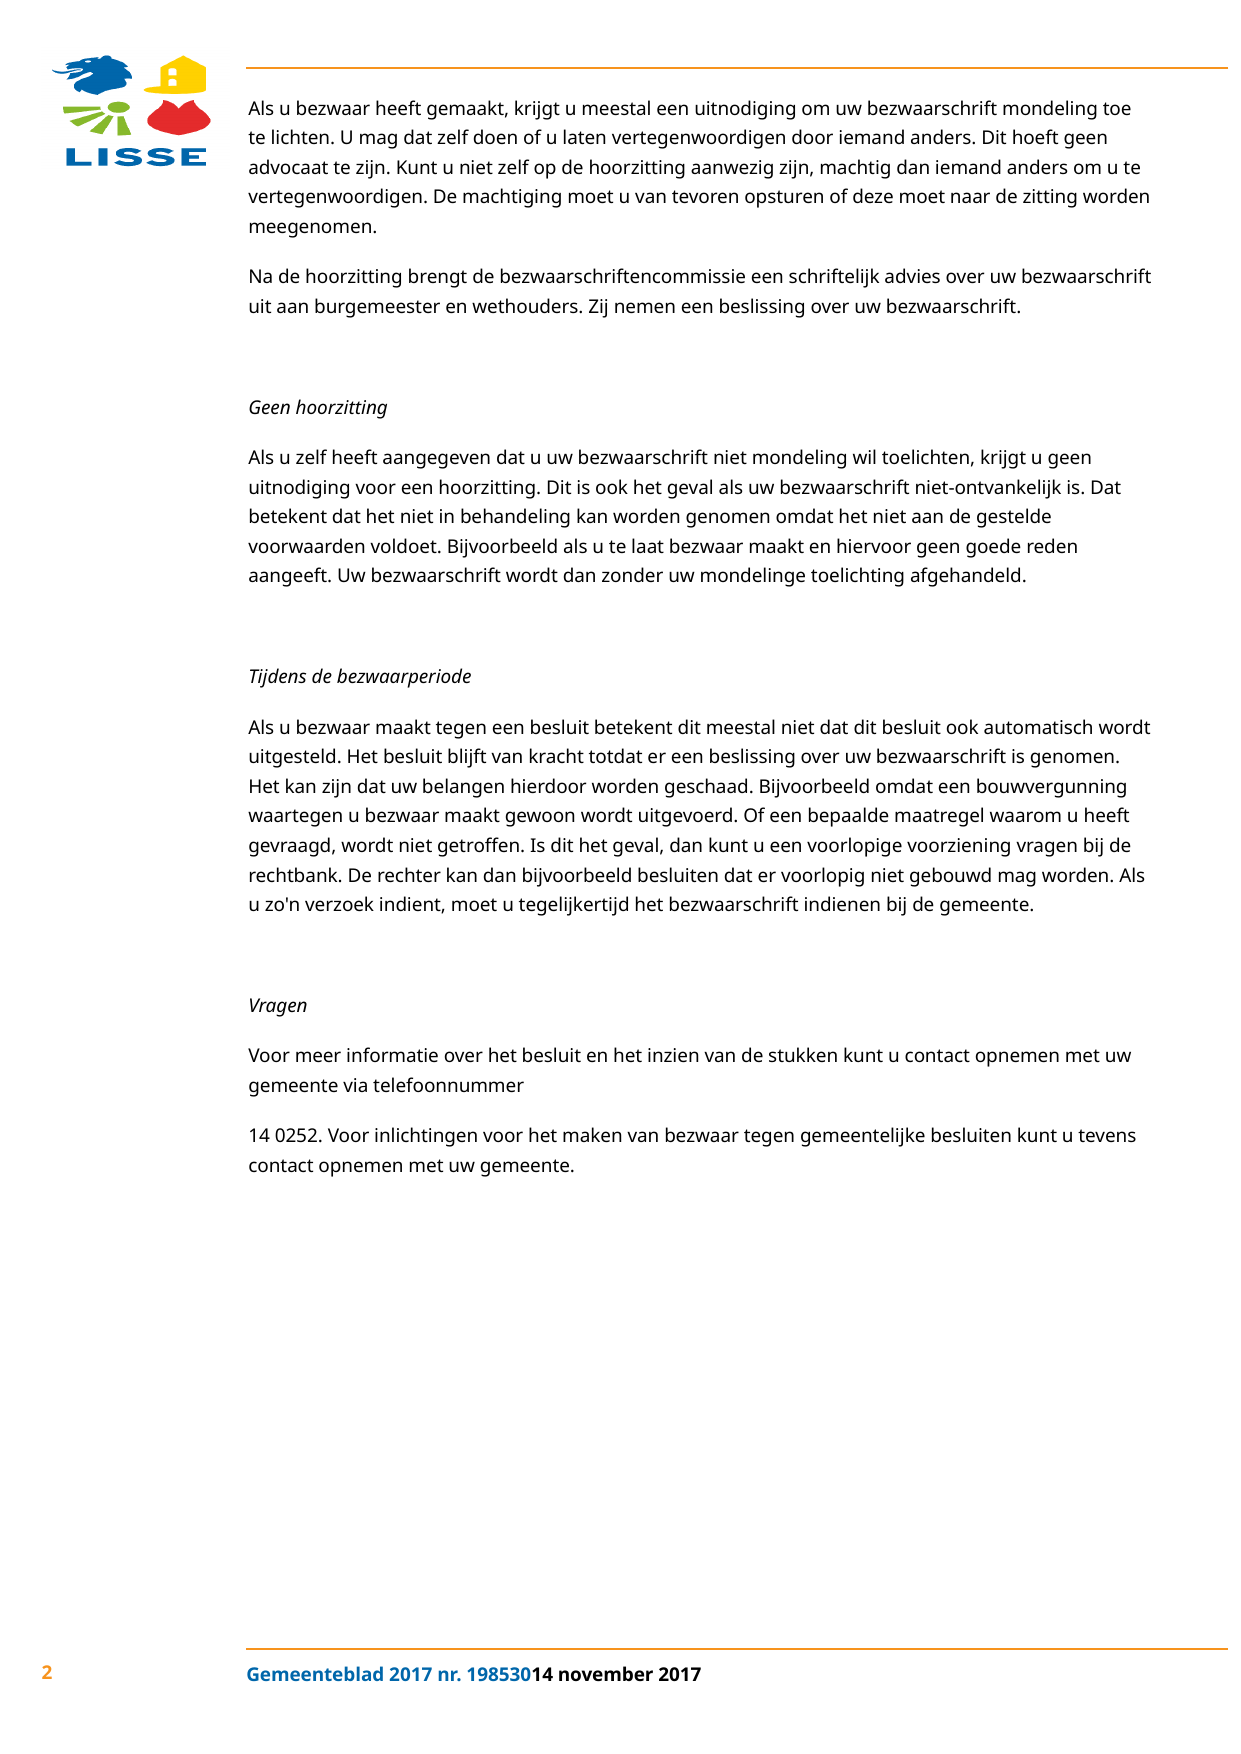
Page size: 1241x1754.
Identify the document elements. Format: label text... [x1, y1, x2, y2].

text Vragen [248, 992, 1152, 1018]
text Na de hoorzitting brengt de bezwaarschriftencommissie een schriftelijk advies over uw bezwaarschrift uit aan burgemeester en wethouders. Zij nemen een beslissing over uw bezwaarschrift. [248, 263, 1152, 319]
text Als u zelf heeft aangegeven dat u uw bezwaarschrift niet mondeling wil toelichten, krijgt u geen uitnodiging voor een hoorzitting. Dit is ook het geval als uw bezwaarschrift niet-ontvankelijk is. Dat betekent dat het niet in behandeling kan worden genomen omdat het niet aan de gestelde voorwaarden voldoet. Bijvoorbeeld als u te laat bezwaar maakt en hiervoor geen goede reden aangeeft. Uw bezwaarschrift wordt dan zonder uw mondelinge toelichting afgehandeld. [248, 444, 1152, 588]
text 14 0252. Voor inlichtingen voor het maken van bezwaar tegen gemeentelijke besluiten kunt u tevens contact opnemen met uw gemeente. [248, 1123, 1152, 1178]
text Tijdens de bezwaarperiode [248, 663, 1152, 689]
text Voor meer informatie over het besluit en het inzien van de stukken kunt u contact opnemen met uw gemeente via telefoonnummer [248, 1043, 1152, 1098]
text Als u bezwaar heeft gemaakt, krijgt u meestal een uitnodiging om uw bezwaarschrift mondeling toe te lichten. U mag dat zelf doen of u laten vertegenwoordigen door iemand anders. Dit hoeft geen advocaat te zijn. Kunt u niet zelf op de hoorzitting aanwezig zijn, machtig dan iemand anders om u te vertegenwoordigen. De machtiging moet u van tevoren opsturen of deze moet naar de zitting worden meegenomen. [248, 95, 1152, 239]
picture [41, 47, 231, 172]
text Geen hoorzitting [248, 394, 1152, 420]
text Als u bezwaar maakt tegen een besluit betekent dit meestal niet dat dit besluit ook automatisch wordt uitgesteld. Het besluit blijft van kracht totdat er een beslissing over uw bezwaarschrift is genomen. Het kan zijn dat uw belangen hierdoor worden geschaad. Bijvoorbeeld omdat een bouwvergunning waartegen u bezwaar maakt gewoon wordt uitgevoerd. Of een bepaalde maatregel waarom u heeft gevraagd, wordt niet getroffen. Is dit het geval, dan kunt u een voorlopige voorziening vragen bij de rechtbank. De rechter kan dan bijvoorbeeld besluiten dat er voorlopig niet gebouwd mag worden. Als u zo'n verzoek indient, moet u tegelijkertijd het bezwaarschrift indienen bij de gemeente. [248, 714, 1152, 917]
